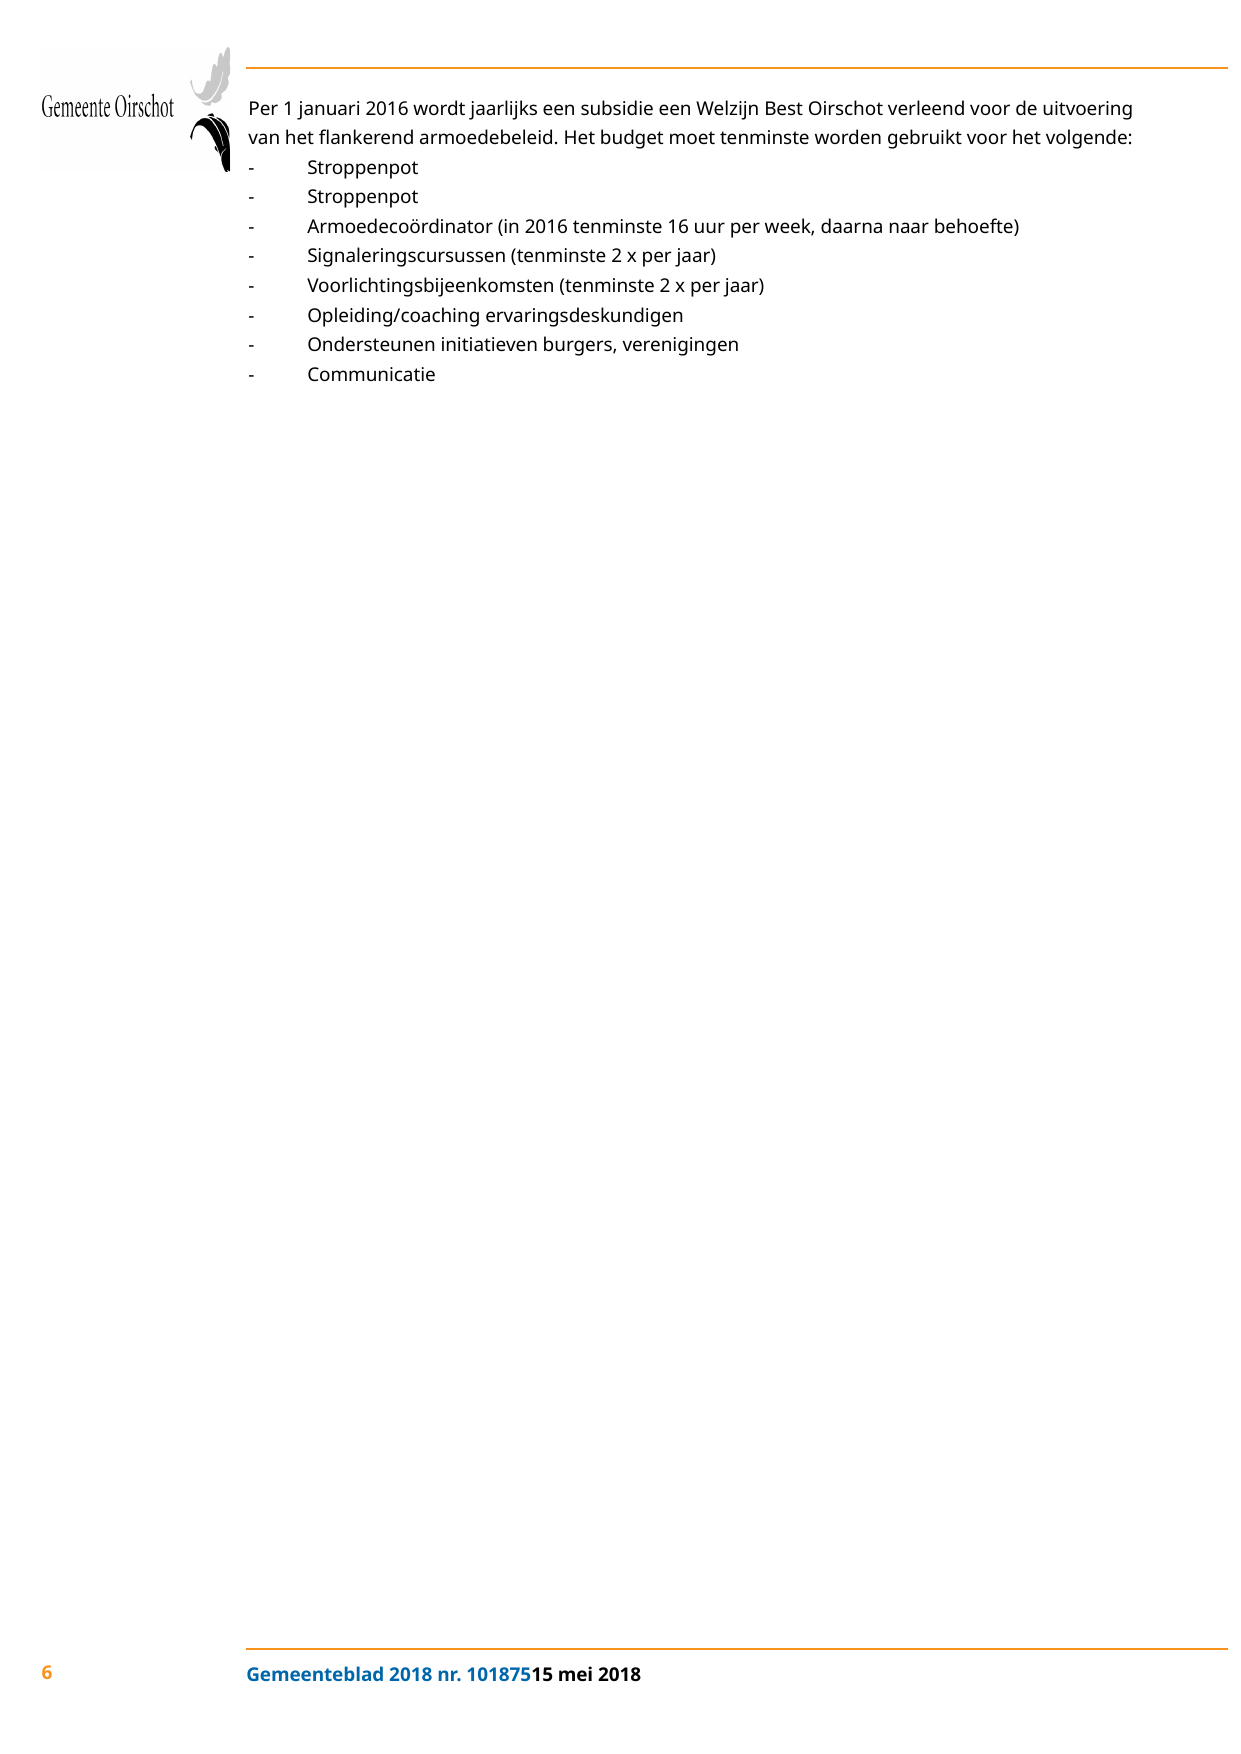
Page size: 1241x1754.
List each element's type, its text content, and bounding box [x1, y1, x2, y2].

list Communicatie [248, 361, 1152, 387]
list Stroppenpot [248, 183, 1152, 209]
list Voorlichtingsbijeenkomsten (tenminste 2 x per jaar) [248, 272, 1152, 298]
list Armoedecoördinator (in 2016 tenminste 16 uur per week, daarna naar behoefte) [248, 213, 1152, 239]
list Stroppenpot [248, 154, 1152, 180]
list Opleiding/coaching ervaringsdeskundigen [248, 302, 1152, 328]
text Per 1 januari 2016 wordt jaarlijks een subsidie een Welzijn Best Oirschot verleend voor de uitvoering van het flankerend armoedebeleid. Het budget moet tenminste worden gebruikt voor het volgende: [248, 95, 1152, 150]
list Signaleringscursussen (tenminste 2 x per jaar) [248, 243, 1152, 268]
list Ondersteunen initiatieven burgers, verenigingen [248, 331, 1152, 357]
picture [41, 47, 231, 172]
